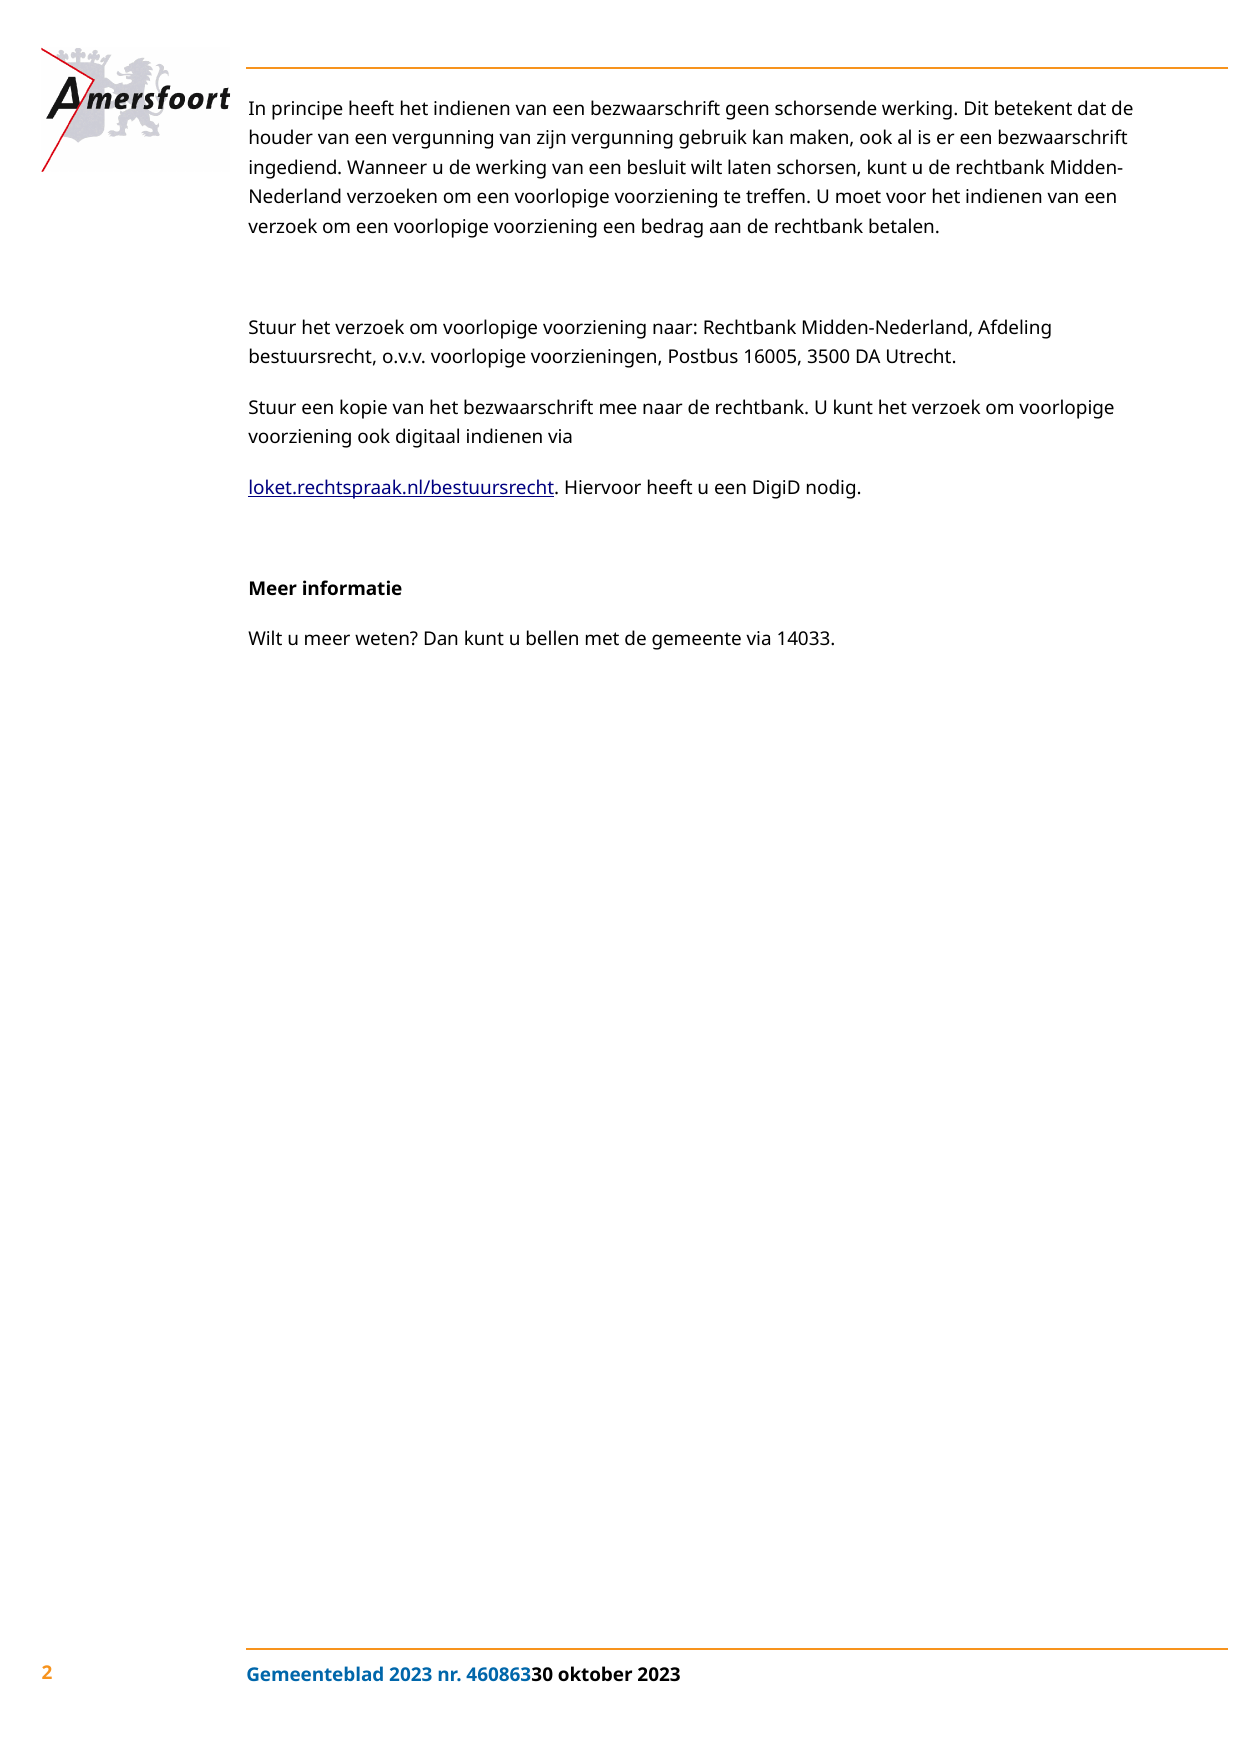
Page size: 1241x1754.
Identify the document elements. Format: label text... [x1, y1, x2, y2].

picture [41, 47, 231, 172]
text Stuur een kopie van het bezwaarschrift mee naar de rechtbank. U kunt het verzoek om voorlopige voorziening ook digitaal indienen via [248, 394, 1152, 449]
text loket.rechtspraak.nl/bestuursrecht. Hiervoor heeft u een DigiD nodig. [248, 474, 1152, 500]
text Wilt u meer weten? Dan kunt u bellen met de gemeente via 14033. [248, 625, 1152, 651]
text Meer informatie [248, 575, 1152, 601]
text In principe heeft het indienen van een bezwaarschrift geen schorsende werking. Dit betekent dat de houder van een vergunning van zijn vergunning gebruik kan maken, ook al is er een bezwaarschrift ingediend. Wanneer u de werking van een besluit wilt laten schorsen, kunt u de rechtbank Midden-Nederland verzoeken om een voorlopige voorziening te treffen. U moet voor het indienen van een verzoek om een voorlopige voorziening een bedrag aan de rechtbank betalen. [248, 95, 1152, 239]
text Stuur het verzoek om voorlopige voorziening naar: Rechtbank Midden-Nederland, Afdeling bestuursrecht, o.v.v. voorlopige voorzieningen, Postbus 16005, 3500 DA Utrecht. [248, 314, 1152, 369]
